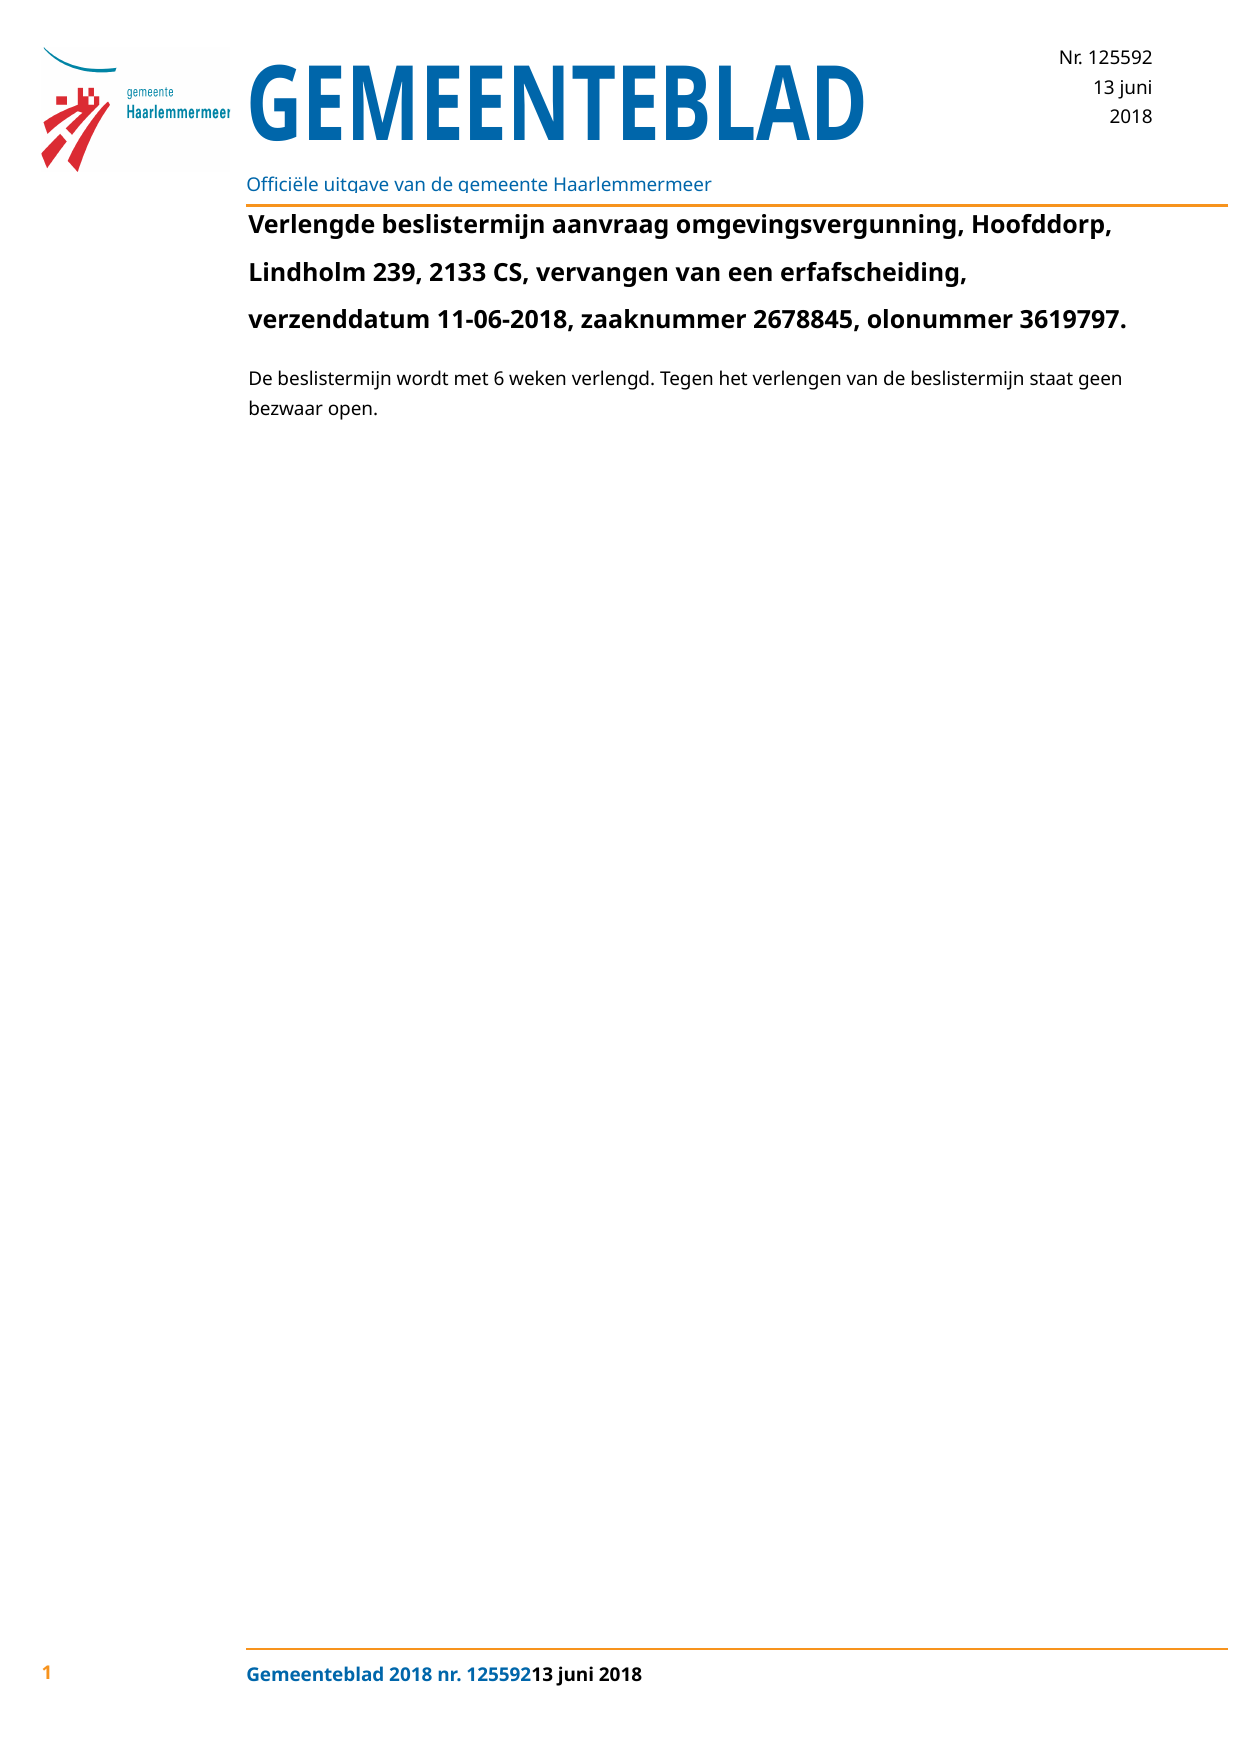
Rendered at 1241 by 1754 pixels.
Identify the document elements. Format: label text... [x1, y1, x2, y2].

picture [41, 47, 231, 172]
text Verlengde beslistermijn aanvraag omgevingsvergunning, Hoofddorp, Lindholm 239, 2133 CS, vervangen van een erfafscheiding, verzenddatum 11-06-2018, zaaknummer 2678845, olonummer 3619797. [248, 207, 1152, 336]
text De beslistermijn wordt met 6 weken verlengd. Tegen het verlengen van de beslistermijn staat geen bezwaar open. [248, 366, 1152, 421]
